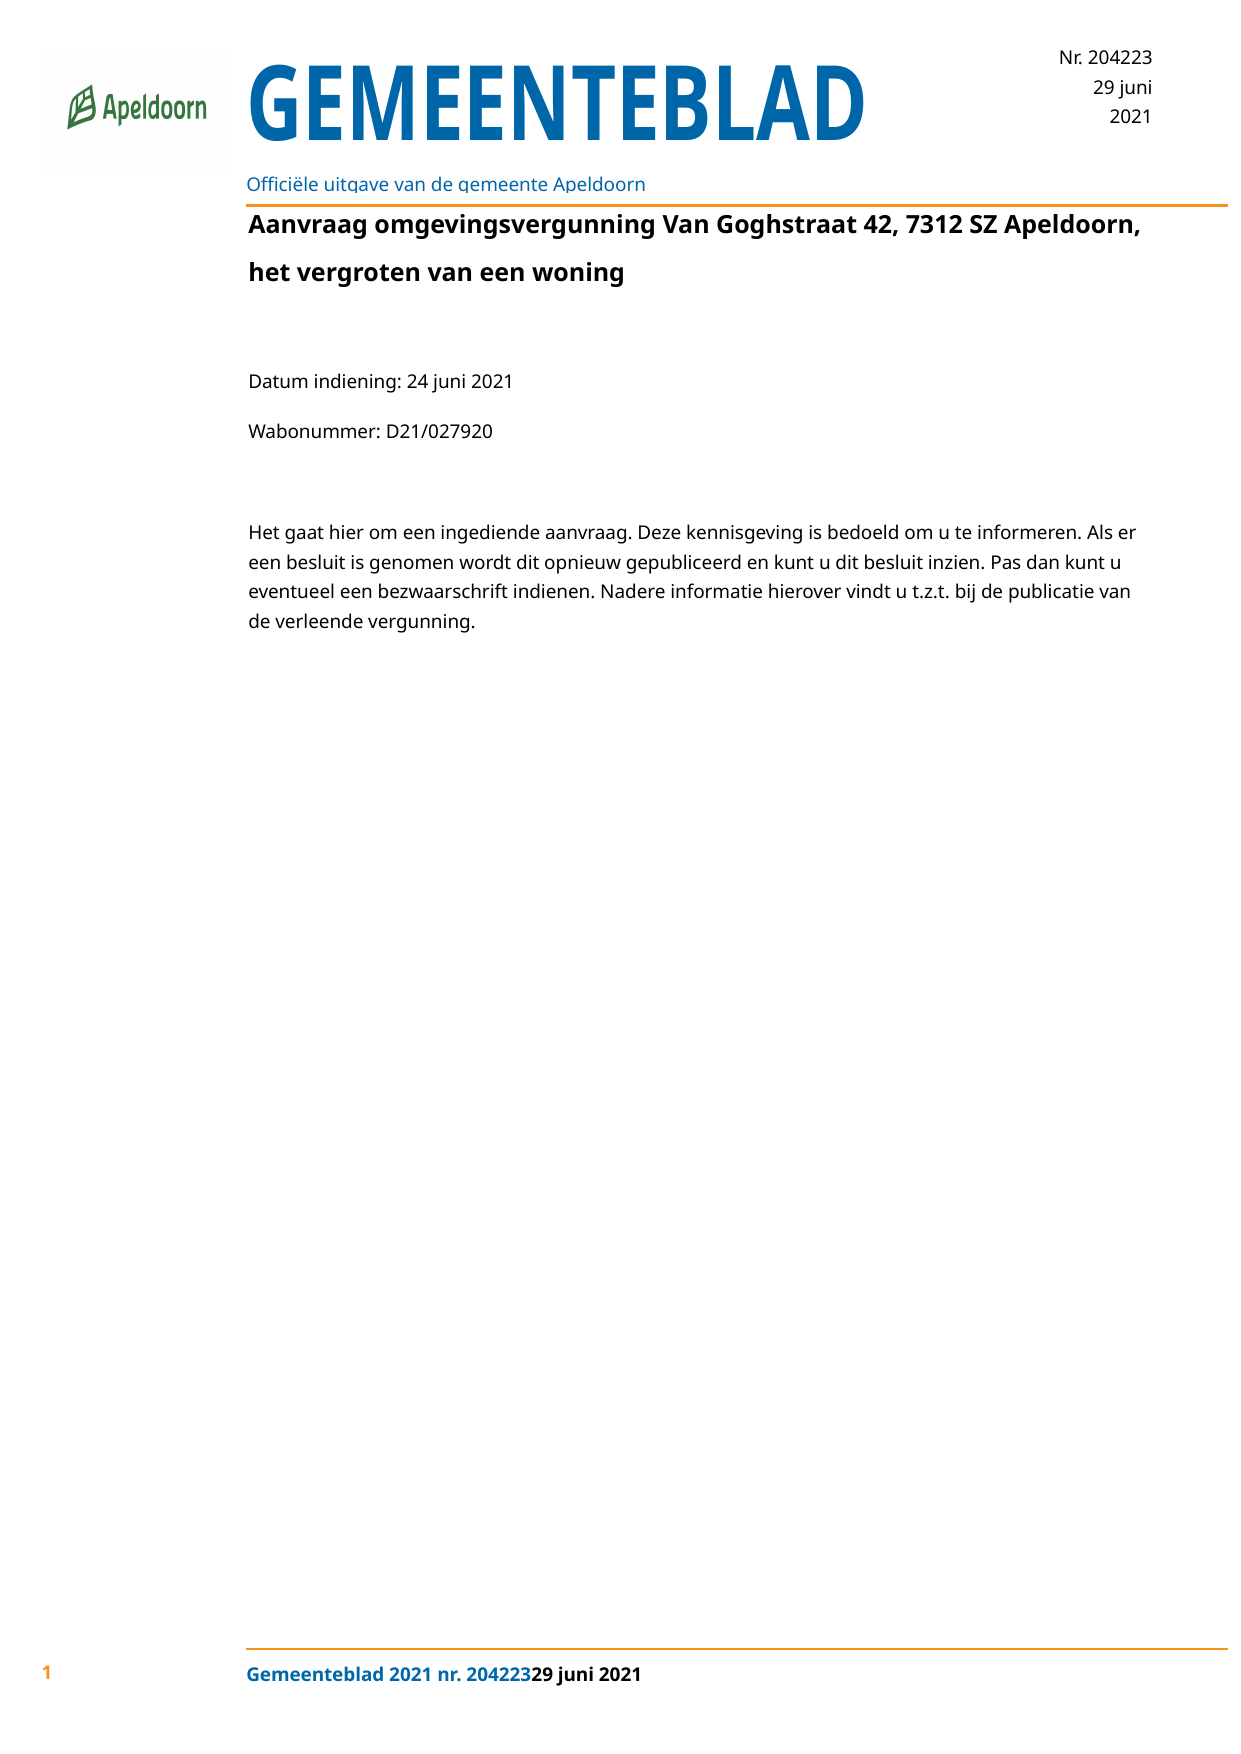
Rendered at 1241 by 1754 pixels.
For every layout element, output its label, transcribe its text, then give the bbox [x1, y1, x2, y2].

text Datum indiening: 24 juni 2021 [248, 368, 1152, 394]
text Het gaat hier om een ingediende aanvraag. Deze kennisgeving is bedoeld om u te informeren. Als er een besluit is genomen wordt dit opnieuw gepubliceerd en kunt u dit besluit inzien. Pas dan kunt u eventueel een bezwaarschrift indienen. Nadere informatie hierover vindt u t.z.t. bij de publicatie van de verleende vergunning. [248, 519, 1152, 634]
text Aanvraag omgevingsvergunning Van Goghstraat 42, 7312 SZ Apeldoorn, het vergroten van een woning [248, 207, 1152, 288]
picture [41, 47, 231, 172]
text Wabonummer: D21/027920 [248, 419, 1152, 444]
